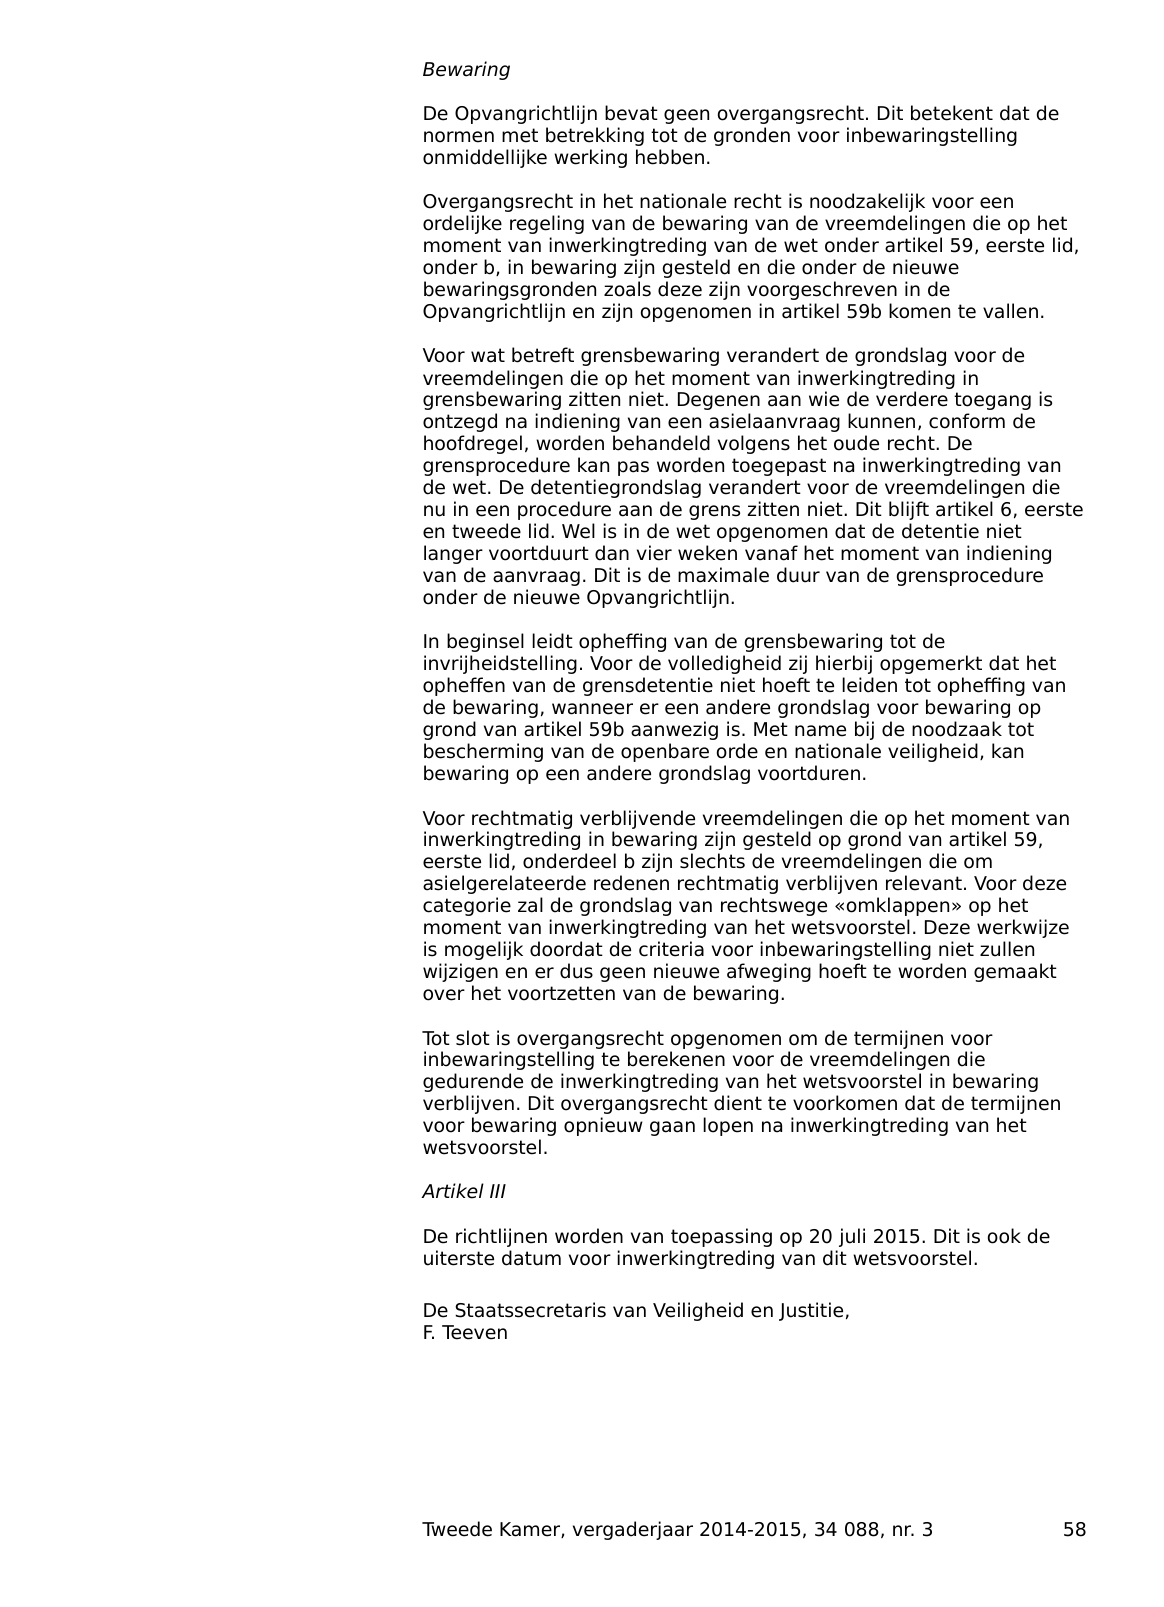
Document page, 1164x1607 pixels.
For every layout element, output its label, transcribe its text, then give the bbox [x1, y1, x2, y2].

subtitle Artikel III [422, 1181, 1087, 1203]
text In beginsel leidt opheffing van de grensbewaring tot de invrijheidstelling. Voor de volledigheid zij hierbij opgemerkt dat het opheffen van de grensdetentie niet hoeft te leiden tot opheffing van de bewaring, wanneer er een andere grondslag voor bewaring op grond van artikel 59b aanwezig is. Met name bij de noodzaak tot bescherming van de openbare orde en nationale veiligheid, kan bewaring op een andere grondslag voortduren. [422, 631, 1087, 785]
text Overgangsrecht in het nationale recht is noodzakelijk voor een ordelijke regeling van de bewaring van de vreemdelingen die op het moment van inwerkingtreding van de wet onder artikel 59, eerste lid, onder b, in bewaring zijn gesteld en die onder de nieuwe bewaringsgronden zoals deze zijn voorgeschreven in de Opvangrichtlijn en zijn opgenomen in artikel 59b komen te vallen. [422, 191, 1087, 323]
text De Opvangrichtlijn bevat geen overgangsrecht. Dit betekent dat de normen met betrekking tot de gronden voor inbewaringstelling onmiddellijke werking hebben. [422, 103, 1087, 169]
text De Staatssecretaris van Veiligheid en Justitie, F. Teeven [422, 1299, 1087, 1343]
text Tot slot is overgangsrecht opgenomen om de termijnen voor inbewaringstelling te berekenen voor de vreemdelingen die gedurende de inwerkingtreding van het wetsvoorstel in bewaring verblijven. Dit overgangsrecht dient te voorkomen dat de termijnen voor bewaring opnieuw gaan lopen na inwerkingtreding van het wetsvoorstel. [422, 1027, 1087, 1159]
subtitle Bewaring [422, 59, 1087, 81]
text Voor rechtmatig verblijvende vreemdelingen die op het moment van inwerkingtreding in bewaring zijn gesteld op grond van artikel 59, eerste lid, onderdeel b zijn slechts de vreemdelingen die om asielgerelateerde redenen rechtmatig verblijven relevant. Voor deze categorie zal de grondslag van rechtswege «omklappen» op het moment van inwerkingtreding van het wetsvoorstel. Deze werkwijze is mogelijk doordat de criteria voor inbewaringstelling niet zullen wijzigen en er dus geen nieuwe afweging hoeft te worden gemaakt over het voortzetten van de bewaring. [422, 807, 1087, 1005]
text De richtlijnen worden van toepassing op 20 juli 2015. Dit is ook de uiterste datum voor inwerkingtreding van dit wetsvoorstel. [422, 1226, 1087, 1269]
text Voor wat betreft grensbewaring verandert de grondslag voor de vreemdelingen die op het moment van inwerkingtreding in grensbewaring zitten niet. Degenen aan wie de verdere toegang is ontzegd na indiening van een asielaanvraag kunnen, conform de hoofdregel, worden behandeld volgens het oude recht. De grensprocedure kan pas worden toegepast na inwerkingtreding van de wet. De detentiegrondslag verandert voor de vreemdelingen die nu in een procedure aan de grens zitten niet. Dit blijft artikel 6, eerste en tweede lid. Wel is in de wet opgenomen dat de detentie niet langer voortduurt dan vier weken vanaf het moment van indiening van de aanvraag. Dit is de maximale duur van de grensprocedure onder de nieuwe Opvangrichtlijn. [422, 345, 1087, 609]
